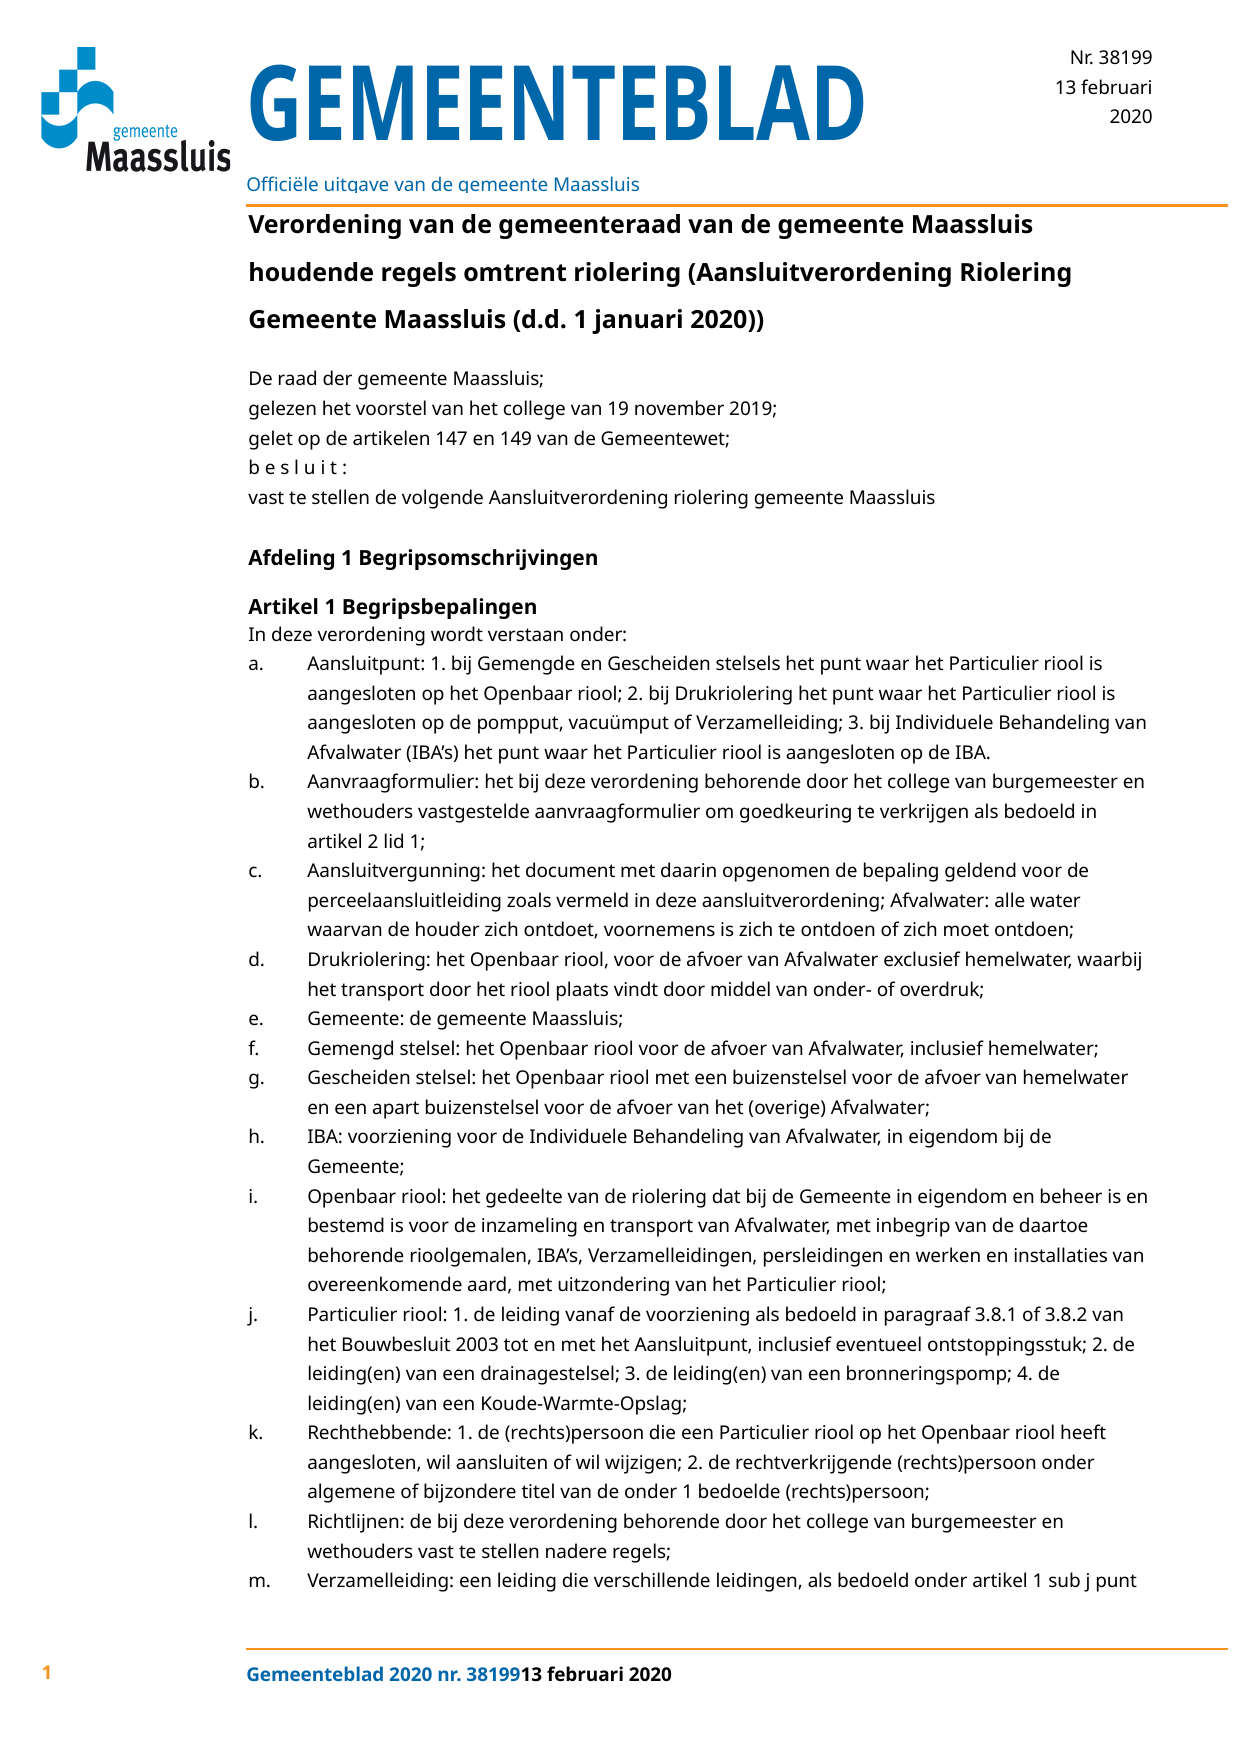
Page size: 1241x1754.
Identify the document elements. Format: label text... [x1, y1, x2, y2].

picture [41, 47, 231, 172]
list Particulier riool: 1. de leiding vanaf de voorziening als bedoeld in paragraaf 3.8.1 of 3.8.2 van het Bouwbesluit 2003 tot en met het Aansluitpunt, inclusief eventueel ontstoppingsstuk; 2. de leiding(en) van een drainagestelsel; 3. de leiding(en) van een bronneringspomp; 4. de leiding(en) van een Koude-Warmte-Opslag; [248, 1301, 1152, 1416]
list Richtlijnen: de bij deze verordening behorende door het college van burgemeester en wethouders vast te stellen nadere regels; [248, 1508, 1152, 1563]
picture [41, 47, 77, 92]
text In deze verordening wordt verstaan onder: [248, 621, 1152, 646]
text De raad der gemeente Maassluis; [248, 366, 1152, 391]
text vast te stellen de volgende Aansluitverordening riolering gemeente Maassluis [248, 484, 1152, 509]
text Afdeling 1 Begripsomschrijvingen [248, 543, 1152, 571]
list Aansluitvergunning: het document met daarin opgenomen de bepaling geldend voor de perceelaansluitleiding zoals vermeld in deze aansluitverordening; Afvalwater: alle water waarvan de houder zich ontdoet, voornemens is zich te ontdoen of zich moet ontdoen; [248, 857, 1152, 942]
list Openbaar riool: het gedeelte van de riolering dat bij de Gemeente in eigendom en beheer is en bestemd is voor de inzameling en transport van Afvalwater, met inbegrip van de daartoe behorende rioolgemalen, IBA’s, Verzamelleidingen, persleidingen en werken en installaties van overeenkomende aard, met uitzondering van het Particulier riool; [248, 1183, 1152, 1297]
text gelezen het voorstel van het college van 19 november 2019; [248, 395, 1152, 421]
text Artikel 1 Begripsbepalingen [248, 592, 1152, 621]
list Aanvraagformulier: het bij deze verordening behorende door het college van burgemeester en wethouders vastgestelde aanvraagformulier om goedkeuring te verkrijgen als bedoeld in artikel 2 lid 1; [248, 769, 1152, 853]
list Gemengd stelsel: het Openbaar riool voor de afvoer van Afvalwater, inclusief hemelwater; [248, 1035, 1152, 1061]
text Verordening van de gemeenteraad van de gemeente Maassluis houdende regels omtrent riolering (Aansluitverordening Riolering Gemeente Maassluis (d.d. 1 januari 2020)) [248, 207, 1152, 336]
list Verzamelleiding: een leiding die verschillende leidingen, als bedoeld onder artikel 1 sub j punt [248, 1567, 1152, 1593]
list Aansluitpunt: 1. bij Gemengde en Gescheiden stelsels het punt waar het Particulier riool is aangesloten op het Openbaar riool; 2. bij Drukriolering het punt waar het Particulier riool is aangesloten op de pompput, vacuümput of Verzamelleiding; 3. bij Individuele Behandeling van Afvalwater (IBA’s) het punt waar het Particulier riool is aangesloten op de IBA. [248, 650, 1152, 765]
list Rechthebbende: 1. de (rechts)persoon die een Particulier riool op het Openbaar riool heeft aangesloten, wil aansluiten of wil wijzigen; 2. de rechtverkrijgende (rechts)persoon onder algemene of bijzondere titel van de onder 1 bedoelde (rechts)persoon; [248, 1419, 1152, 1504]
list Drukriolering: het Openbaar riool, voor de afvoer van Afvalwater exclusief hemelwater, waarbij het transport door het riool plaats vindt door middel van onder- of overdruk; [248, 946, 1152, 1001]
list IBA: voorziening voor de Individuele Behandeling van Afvalwater, in eigendom bij de Gemeente; [248, 1124, 1152, 1179]
text b e s l u i t : [248, 454, 1152, 480]
list Gescheiden stelsel: het Openbaar riool met een buizenstelsel voor de afvoer van hemelwater en een apart buizenstelsel voor de afvoer van het (overige) Afvalwater; [248, 1064, 1152, 1120]
text gelet op de artikelen 147 en 149 van de Gemeentewet; [248, 425, 1152, 450]
list Gemeente: de gemeente Maassluis; [248, 1005, 1152, 1031]
